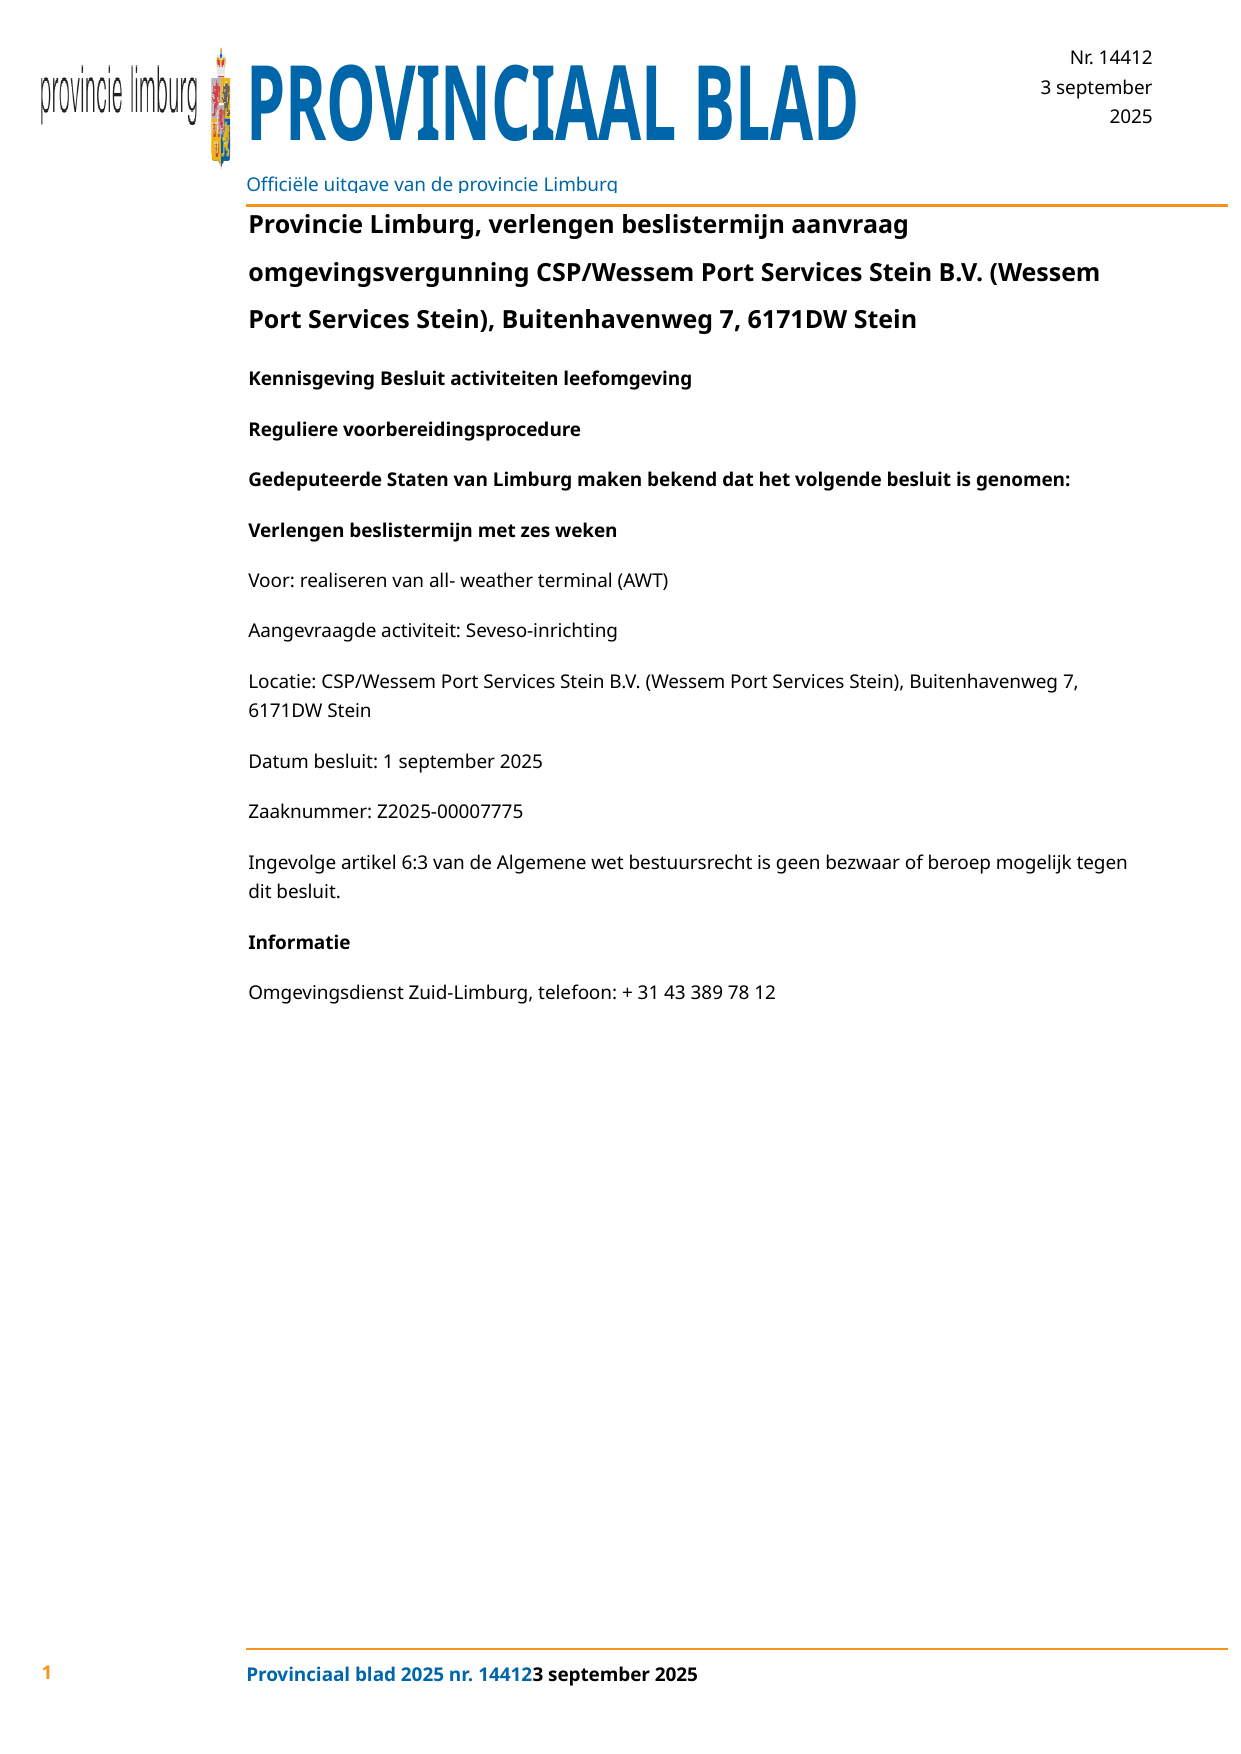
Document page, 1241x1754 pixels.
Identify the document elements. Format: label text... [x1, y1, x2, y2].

text Voor: realiseren van all- weather terminal (AWT) [248, 567, 1152, 593]
text Informatie [248, 929, 1152, 954]
text Provincie Limburg, verlengen beslistermijn aanvraag omgevingsvergunning CSP/Wessem Port Services Stein B.V. (Wessem Port Services Stein), Buitenhavenweg 7, 6171DW Stein [248, 207, 1152, 336]
text Ingevolge artikel 6:3 van de Algemene wet bestuursrecht is geen bezwaar of beroep mogelijk tegen dit besluit. [248, 849, 1152, 904]
text Verlengen beslistermijn met zes weken [248, 517, 1152, 542]
picture [41, 47, 231, 172]
text Reguliere voorbereidingsprocedure [248, 416, 1152, 442]
text Aangevraagde activiteit: Seveso-inrichting [248, 618, 1152, 643]
text Locatie: CSP/Wessem Port Services Stein B.V. (Wessem Port Services Stein), Buitenhavenweg 7, 6171DW Stein [248, 668, 1152, 723]
text Zaaknummer: Z2025-00007775 [248, 798, 1152, 824]
text Omgevingsdienst Zuid-Limburg, telefoon: + 31 43 389 78 12 [248, 979, 1152, 1005]
text Gedeputeerde Staten van Limburg maken bekend dat het volgende besluit is genomen: [248, 466, 1152, 492]
text Kennisgeving Besluit activiteiten leefomgeving [248, 366, 1152, 391]
text Datum besluit: 1 september 2025 [248, 748, 1152, 774]
